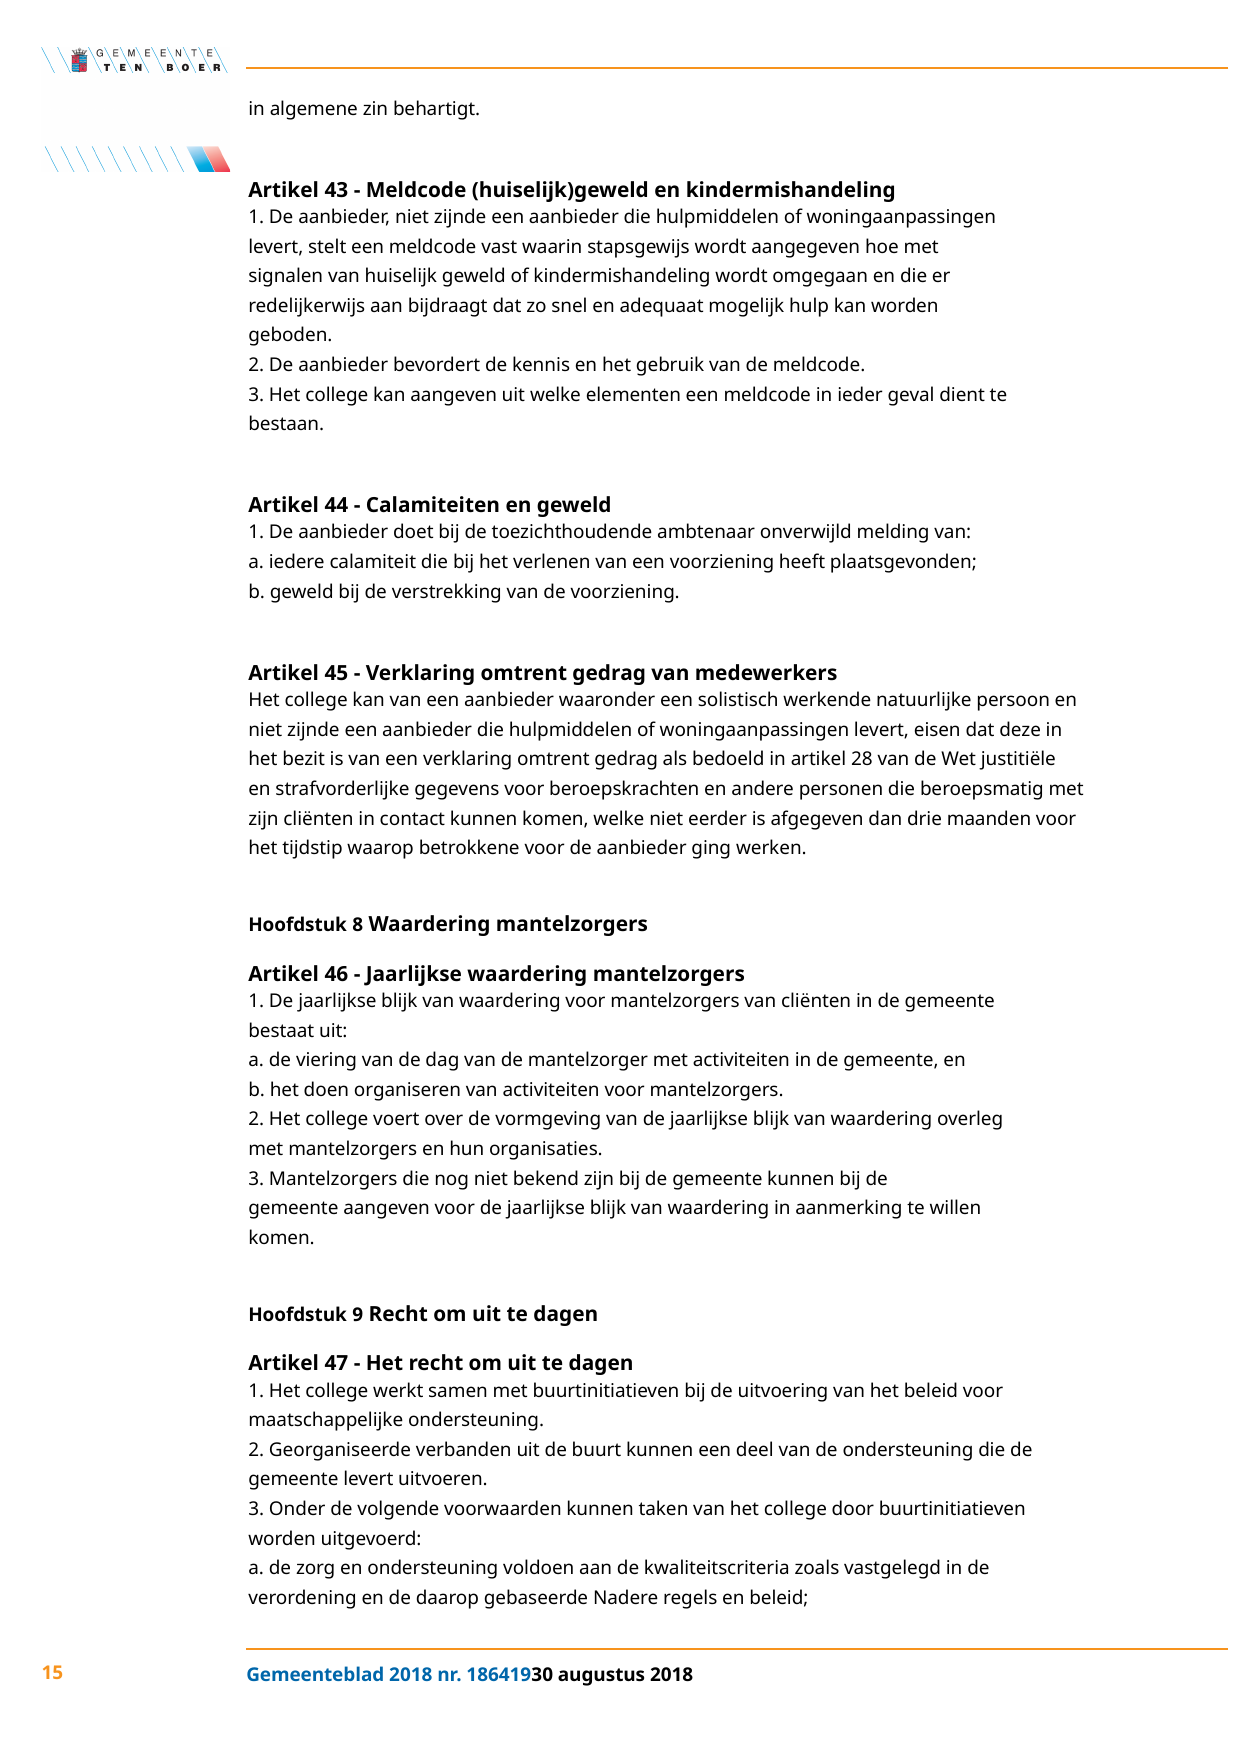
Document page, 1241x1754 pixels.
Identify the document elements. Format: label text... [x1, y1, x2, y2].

text b. het doen organiseren van activiteiten voor mantelzorgers. [248, 1076, 1152, 1102]
text 3. Onder de volgende voorwaarden kunnen taken van het college door buurtinitiatieven [248, 1495, 1152, 1521]
text a. iedere calamiteit die bij het verlenen van een voorziening heeft plaatsgevonden; [248, 548, 1152, 574]
text niet zijnde een aanbieder die hulpmiddelen of woningaanpassingen levert, eisen dat deze in [248, 716, 1152, 742]
text worden uitgevoerd: [248, 1525, 1152, 1550]
text en strafvorderlijke gegevens voor beroepskrachten en andere personen die beroepsmatig met [248, 775, 1152, 801]
text Artikel 45 - Verklaring omtrent gedrag van medewerkers [248, 658, 1152, 686]
text het bezit is van een verklaring omtrent gedrag als bedoeld in artikel 28 van de Wet justitiële [248, 746, 1152, 771]
text 1. De jaarlijkse blijk van waardering voor mantelzorgers van cliënten in de gemeente [248, 987, 1152, 1013]
text komen. [248, 1224, 1152, 1249]
text Hoofdstuk 8 Waardering mantelzorgers [248, 909, 1152, 938]
text 2. De aanbieder bevordert de kennis en het gebruik van de meldcode. [248, 351, 1152, 377]
text gemeente levert uitvoeren. [248, 1466, 1152, 1491]
text levert, stelt een meldcode vast waarin stapsgewijs wordt aangegeven hoe met [248, 233, 1152, 258]
text signalen van huiselijk geweld of kindermishandeling wordt omgegaan en die er [248, 262, 1152, 288]
text a. de viering van de dag van de mantelzorger met activiteiten in de gemeente, en [248, 1046, 1152, 1072]
text Artikel 46 - Jaarlijkse waardering mantelzorgers [248, 959, 1152, 987]
text zijn cliënten in contact kunnen komen, welke niet eerder is afgegeven dan drie maanden voor [248, 805, 1152, 830]
text b. geweld bij de verstrekking van de voorziening. [248, 578, 1152, 604]
text 3. Het college kan aangeven uit welke elementen een meldcode in ieder geval dient te [248, 381, 1152, 406]
text 3. Mantelzorgers die nog niet bekend zijn bij de gemeente kunnen bij de [248, 1165, 1152, 1190]
text 1. Het college werkt samen met buurtinitiatieven bij de uitvoering van het beleid voor [248, 1377, 1152, 1402]
text 2. Georganiseerde verbanden uit de buurt kunnen een deel van de ondersteuning die de [248, 1436, 1152, 1462]
text 1. De aanbieder, niet zijnde een aanbieder die hulpmiddelen of woningaanpassingen [248, 203, 1152, 229]
text Hoofdstuk 9 Recht om uit te dagen [248, 1299, 1152, 1327]
text redelijkerwijs aan bijdraagt dat zo snel en adequaat mogelijk hulp kan worden [248, 292, 1152, 318]
text Het college kan van een aanbieder waaronder een solistisch werkende natuurlijke persoon en [248, 686, 1152, 712]
text geboden. [248, 322, 1152, 347]
text het tijdstip waarop betrokkene voor de aanbieder ging werken. [248, 834, 1152, 860]
text maatschappelijke ondersteuning. [248, 1406, 1152, 1432]
text Artikel 43 - Meldcode (huiselijk)geweld en kindermishandeling [248, 175, 1152, 203]
picture [41, 47, 231, 172]
text met mantelzorgers en hun organisaties. [248, 1135, 1152, 1161]
text 1. De aanbieder doet bij de toezichthoudende ambtenaar onverwijld melding van: [248, 519, 1152, 544]
text verordening en de daarop gebaseerde Nadere regels en beleid; [248, 1584, 1152, 1609]
text gemeente aangeven voor de jaarlijkse blijk van waardering in aanmerking te willen [248, 1194, 1152, 1220]
text bestaan. [248, 410, 1152, 436]
text bestaat uit: [248, 1017, 1152, 1042]
text Artikel 47 - Het recht om uit te dagen [248, 1348, 1152, 1377]
text in algemene zin behartigt. [248, 95, 1152, 121]
text Artikel 44 - Calamiteiten en geweld [248, 490, 1152, 519]
text 2. Het college voert over de vormgeving van de jaarlijkse blijk van waardering overleg [248, 1106, 1152, 1131]
text a. de zorg en ondersteuning voldoen aan de kwaliteitscriteria zoals vastgelegd in de [248, 1554, 1152, 1580]
